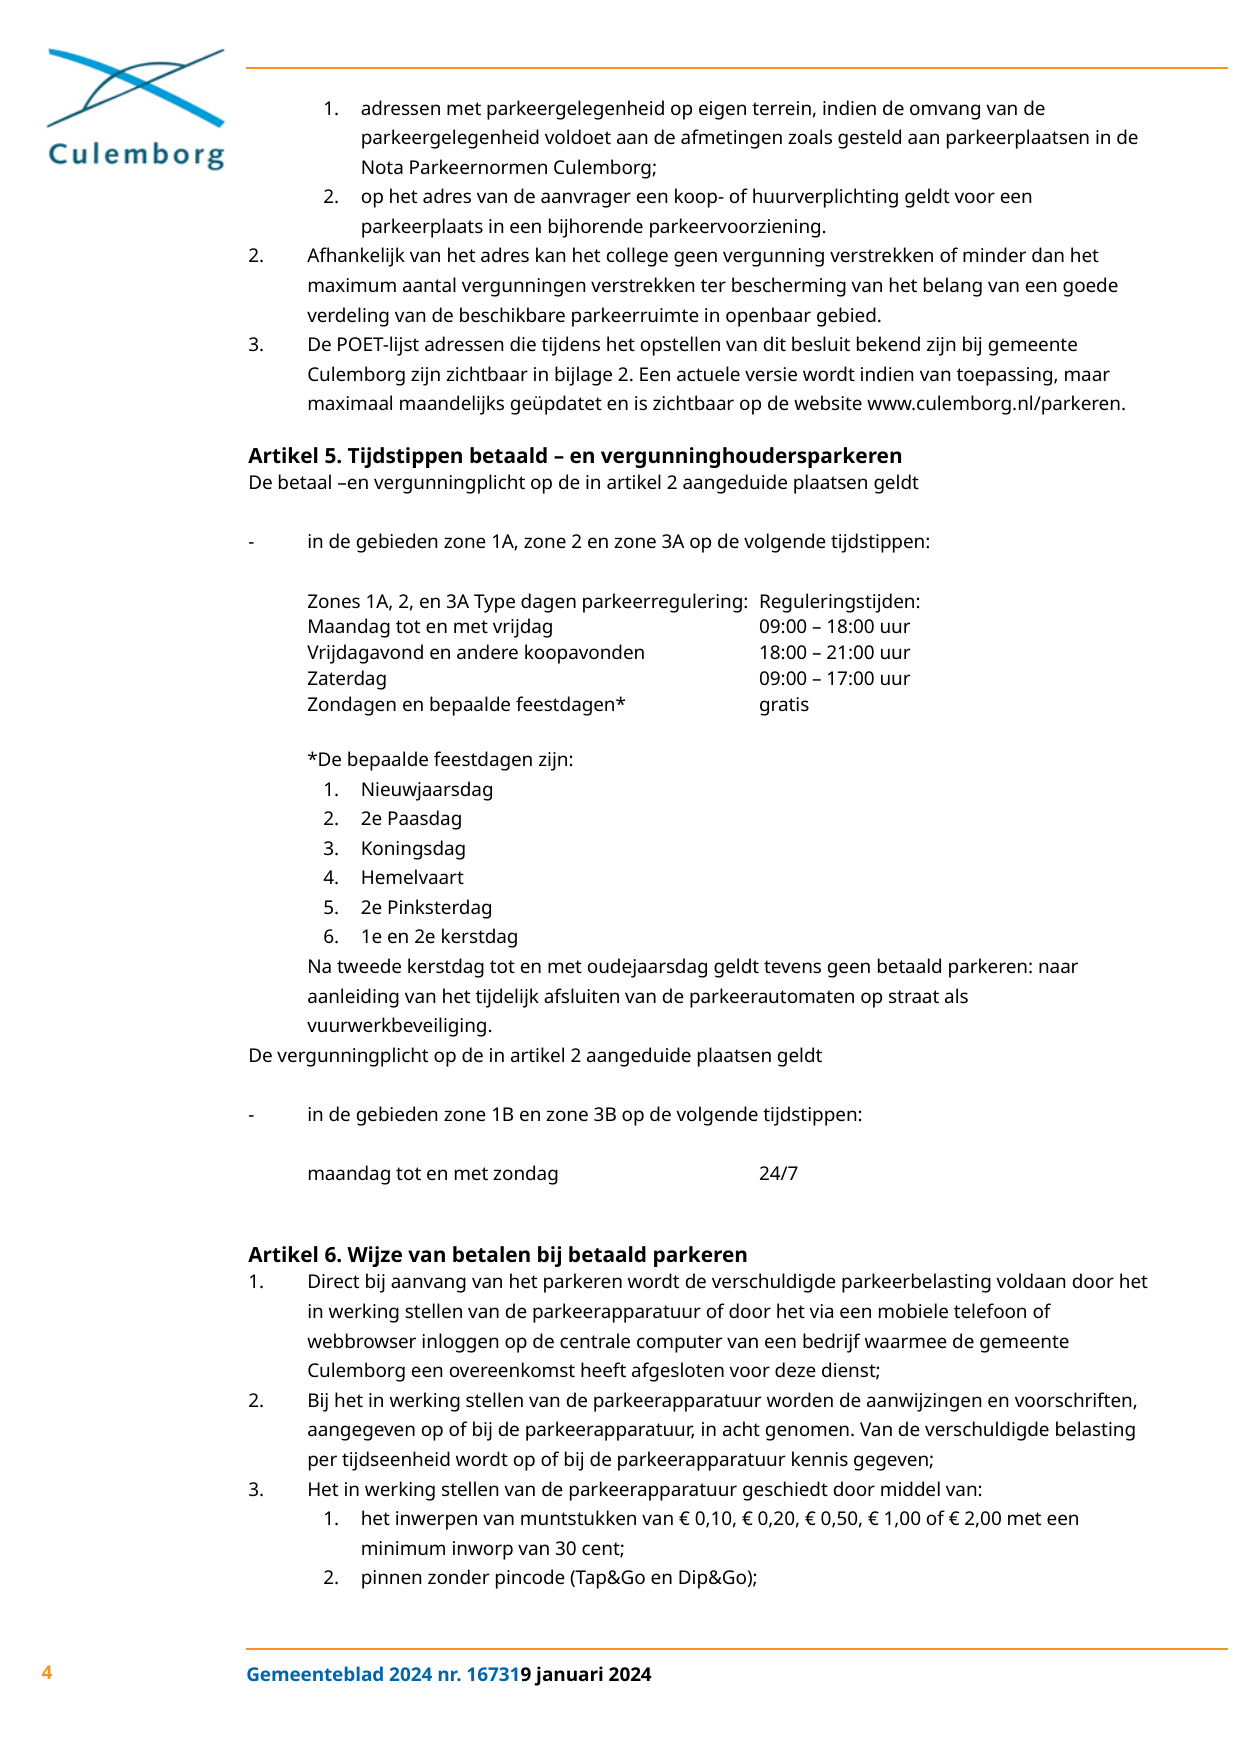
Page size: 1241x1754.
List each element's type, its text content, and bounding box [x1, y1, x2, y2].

list in de gebieden zone 1A, zone 2 en zone 3A op de volgende tijdstippen: [248, 529, 1152, 554]
table_cell 09:00 – 17:00 uur [759, 665, 1211, 691]
list Het in werking stellen van de parkeerapparatuur geschiedt door middel van: [248, 1476, 1152, 1502]
table_header Zones 1A, 2, en 3A Type dagen parkeerregulering: [307, 588, 759, 614]
table_cell Zondagen en bepaalde feestdagen* [307, 691, 759, 717]
table_cell Zaterdag [307, 665, 759, 691]
list pinnen zonder pincode (Tap&Go en Dip&Go); [323, 1564, 1152, 1590]
table_cell 09:00 – 18:00 uur [759, 614, 1211, 639]
list De POET-lijst adressen die tijdens het opstellen van dit besluit bekend zijn bij gemeente Culemborg zijn zichtbaar in bijlage 2. Een actuele versie wordt indien van toepassing, maar maximaal maandelijks geüpdatet en is zichtbaar op de website www.culemborg.nl/parkeren. [248, 331, 1152, 416]
list adressen met parkeergelegenheid op eigen terrein, indien de omvang van de parkeergelegenheid voldoet aan de afmetingen zoals gesteld aan parkeerplaatsen in de Nota Parkeernormen Culemborg; [323, 95, 1152, 180]
list Direct bij aanvang van het parkeren wordt de verschuldigde parkeerbelasting voldaan door het in werking stellen van de parkeerapparatuur of door het via een mobiele telefoon of webbrowser inloggen op de centrale computer van een bedrijf waarmee de gemeente Culemborg een overeenkomst heeft afgesloten voor deze dienst; [248, 1269, 1152, 1383]
list Hemelvaart [323, 864, 1152, 890]
table_header maandag tot en met zondag [307, 1161, 759, 1186]
list 2e Pinksterdag [323, 894, 1152, 920]
table_cell gratis [759, 691, 1211, 717]
list het inwerpen van muntstukken van € 0,10, € 0,20, € 0,50, € 1,00 of € 2,00 met een minimum inworp van 30 cent; [323, 1505, 1152, 1561]
text Artikel 6. Wijze van betalen bij betaald parkeren [248, 1240, 1152, 1269]
picture [41, 47, 231, 172]
list Nieuwjaarsdag [323, 776, 1152, 802]
text De betaal –en vergunningplicht op de in artikel 2 aangeduide plaatsen geldt [248, 469, 1152, 495]
table_header Reguleringstijden: [759, 588, 1211, 614]
list Koningsdag [323, 835, 1152, 861]
table_header 24/7 [759, 1161, 1211, 1186]
list Afhankelijk van het adres kan het college geen vergunning verstrekken of minder dan het maximum aantal vergunningen verstrekken ter bescherming van het belang van een goede verdeling van de beschikbare parkeerruimte in openbaar gebied. [248, 243, 1152, 328]
list *De bepaalde feestdagen zijn: [248, 746, 1152, 772]
text Artikel 5. Tijdstippen betaald – en vergunninghoudersparkeren [248, 441, 1152, 469]
table_cell 18:00 – 21:00 uur [759, 639, 1211, 665]
list 2e Paasdag [323, 805, 1152, 831]
list in de gebieden zone 1B en zone 3B op de volgende tijdstippen: [248, 1101, 1152, 1127]
list op het adres van de aanvrager een koop- of huurverplichting geldt voor een parkeerplaats in een bijhorende parkeervoorziening. [323, 183, 1152, 239]
text De vergunningplicht op de in artikel 2 aangeduide plaatsen geldt [248, 1042, 1152, 1068]
table_cell Vrijdagavond en andere koopavonden [307, 639, 759, 665]
table_cell Maandag tot en met vrijdag [307, 614, 759, 639]
list Bij het in werking stellen van de parkeerapparatuur worden de aanwijzingen en voorschriften, aangegeven op of bij de parkeerapparatuur, in acht genomen. Van de verschuldigde belasting per tijdseenheid wordt op of bij de parkeerapparatuur kennis gegeven; [248, 1387, 1152, 1472]
list 1e en 2e kerstdag [323, 924, 1152, 949]
list Na tweede kerstdag tot en met oudejaarsdag geldt tevens geen betaald parkeren: naar aanleiding van het tijdelijk afsluiten van de parkeerautomaten op straat als vuurwerkbeveiliging. [248, 953, 1152, 1038]
